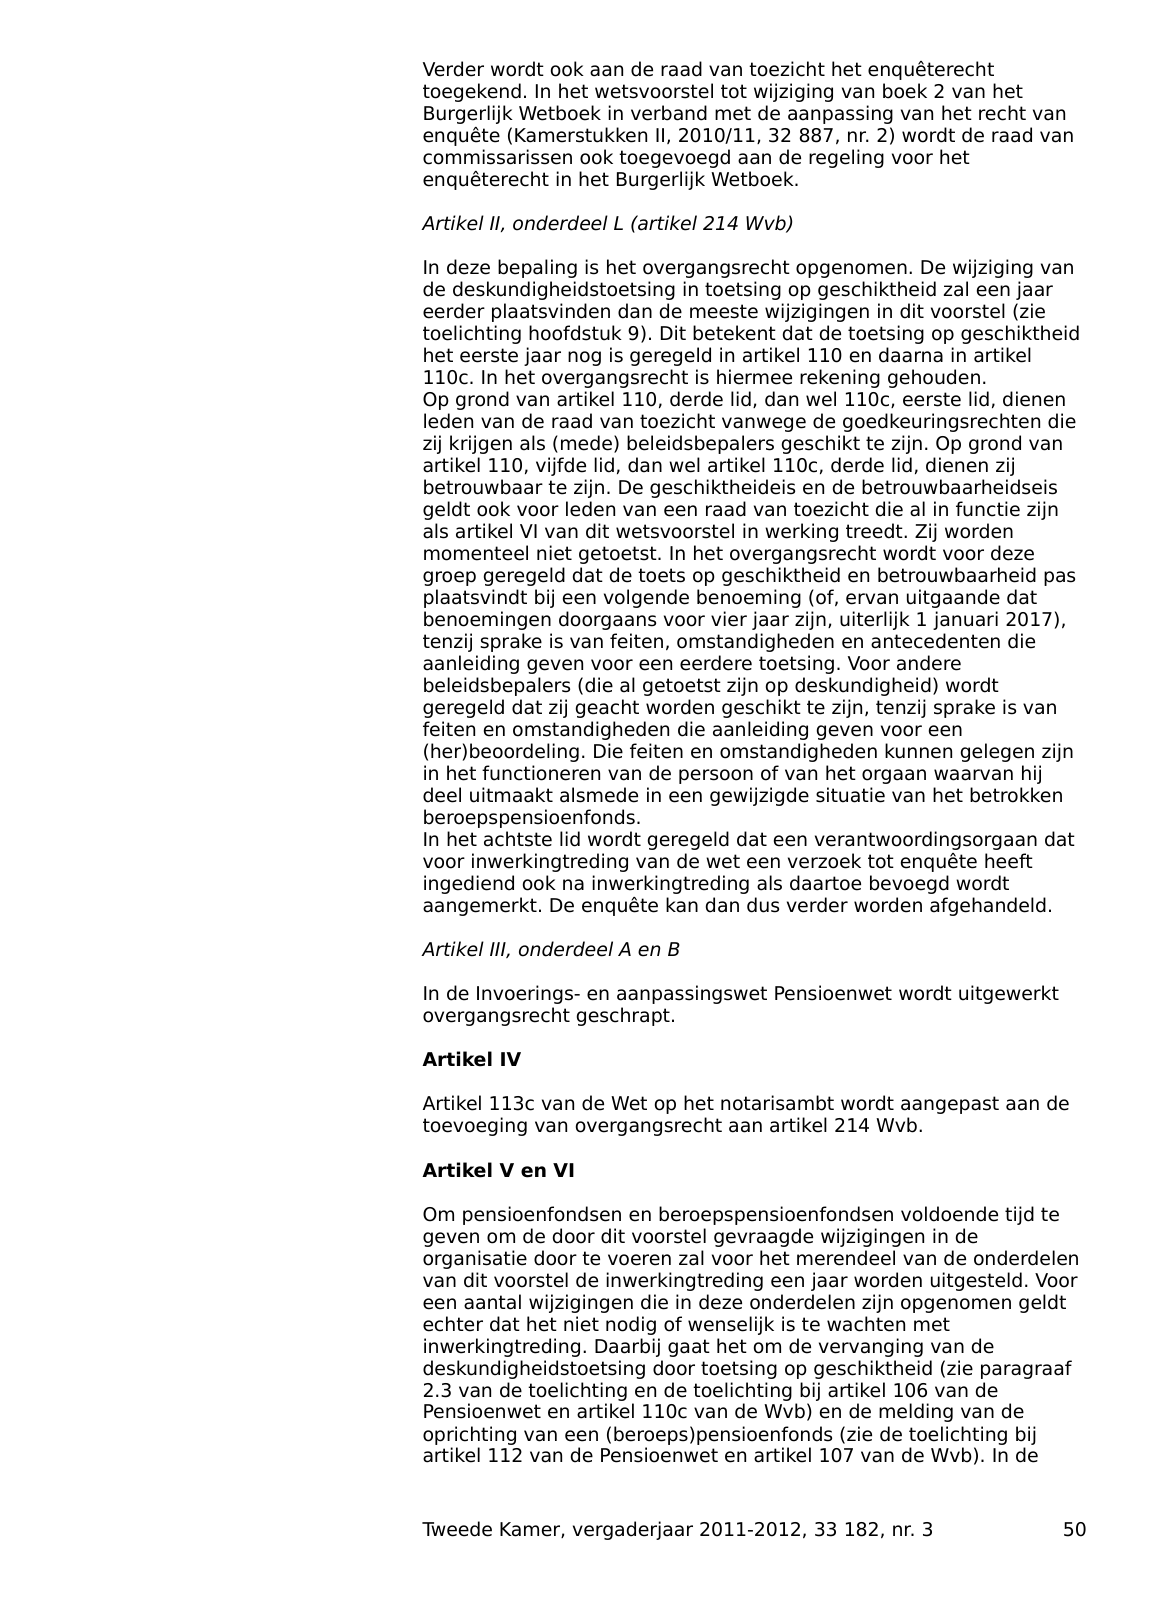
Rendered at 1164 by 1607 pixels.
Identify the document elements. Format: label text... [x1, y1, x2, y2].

text In de Invoerings- en aanpassingswet Pensioenwet wordt uitgewerkt overgangsrecht geschrapt. [422, 983, 1087, 1027]
text In deze bepaling is het overgangsrecht opgenomen. De wijziging van de deskundigheidstoetsing in toetsing op geschiktheid zal een jaar eerder plaatsvinden dan de meeste wijzigingen in dit voorstel (zie toelichting hoofdstuk 9). Dit betekent dat de toetsing op geschiktheid het eerste jaar nog is geregeld in artikel 110 en daarna in artikel 110c. In het overgangsrecht is hiermee rekening gehouden. [422, 257, 1087, 389]
text In het achtste lid wordt geregeld dat een verantwoordingsorgaan dat voor inwerkingtreding van de wet een verzoek tot enquête heeft ingediend ook na inwerkingtreding als daartoe bevoegd wordt aangemerkt. De enquête kan dan dus verder worden afgehandeld. [422, 829, 1087, 917]
subtitle Artikel V en VI [422, 1159, 1087, 1181]
text Artikel 113c van de Wet op het notarisambt wordt aangepast aan de toevoeging van overgangsrecht aan artikel 214 Wvb. [422, 1093, 1087, 1137]
text Op grond van artikel 110, derde lid, dan wel 110c, eerste lid, dienen leden van de raad van toezicht vanwege de goedkeuringsrechten die zij krijgen als (mede) beleidsbepalers geschikt te zijn. Op grond van artikel 110, vijfde lid, dan wel artikel 110c, derde lid, dienen zij betrouwbaar te zijn. De geschiktheideis en de betrouwbaarheidseis geldt ook voor leden van een raad van toezicht die al in functie zijn als artikel VI van dit wetsvoorstel in werking treedt. Zij worden momenteel niet getoetst. In het overgangsrecht wordt voor deze groep geregeld dat de toets op geschiktheid en betrouwbaarheid pas plaatsvindt bij een volgende benoeming (of, ervan uitgaande dat benoemingen doorgaans voor vier jaar zijn, uiterlijk 1 januari 2017), tenzij sprake is van feiten, omstandigheden en antecedenten die aanleiding geven voor een eerdere toetsing. Voor andere beleidsbepalers (die al getoetst zijn op deskundigheid) wordt geregeld dat zij geacht worden geschikt te zijn, tenzij sprake is van feiten en omstandigheden die aanleiding geven voor een (her)beoordeling. Die feiten en omstandigheden kunnen gelegen zijn in het functioneren van de persoon of van het orgaan waarvan hij deel uitmaakt alsmede in een gewijzigde situatie van het betrokken beroepspensioenfonds. [422, 389, 1087, 829]
subtitle Artikel IV [422, 1049, 1087, 1071]
text Verder wordt ook aan de raad van toezicht het enquêterecht toegekend. In het wetsvoorstel tot wijziging van boek 2 van het Burgerlijk Wetboek in verband met de aanpassing van het recht van enquête (Kamerstukken II, 2010/11, 32 887, nr. 2) wordt de raad van commissarissen ook toegevoegd aan de regeling voor het enquêterecht in het Burgerlijk Wetboek. [422, 59, 1087, 191]
subtitle Artikel III, onderdeel A en B [422, 939, 1087, 961]
text Om pensioenfondsen en beroepspensioenfondsen voldoende tijd te geven om de door dit voorstel gevraagde wijzigingen in de organisatie door te voeren zal voor het merendeel van de onderdelen van dit voorstel de inwerkingtreding een jaar worden uitgesteld. Voor een aantal wijzigingen die in deze onderdelen zijn opgenomen geldt echter dat het niet nodig of wenselijk is te wachten met inwerkingtreding. Daarbij gaat het om de vervanging van de deskundigheidstoetsing door toetsing op geschiktheid (zie paragraaf 2.3 van de toelichting en de toelichting bij artikel 106 van de Pensioenwet en artikel 110c van de Wvb) en de melding van de oprichting van een (beroeps)pensioenfonds (zie de toelichting bij artikel 112 van de Pensioenwet en artikel 107 van de Wvb). In de [422, 1204, 1087, 1467]
subtitle Artikel II, onderdeel L (artikel 214 Wvb) [422, 213, 1087, 235]
